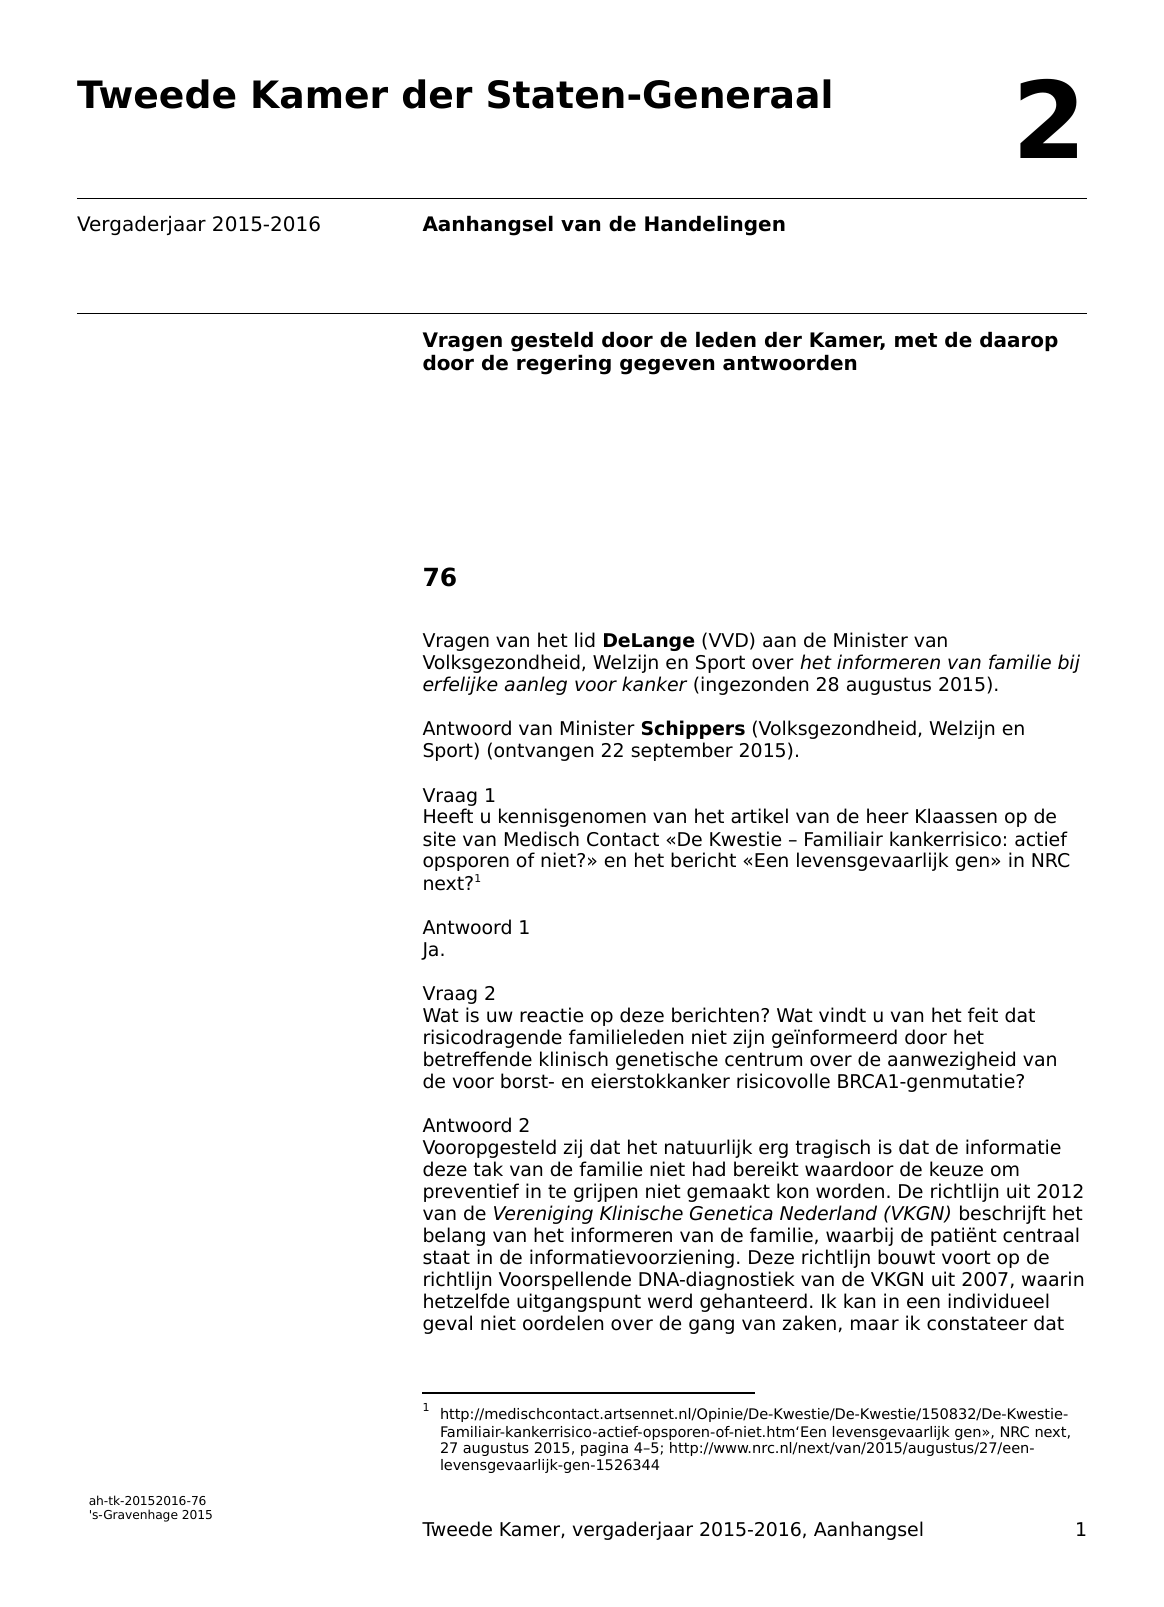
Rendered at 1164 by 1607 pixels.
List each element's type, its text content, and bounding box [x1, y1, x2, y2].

table_cell Vergaderjaar 2015-2016 [77, 199, 422, 313]
table_cell Aanhangsel van de Handelingen [422, 199, 1087, 313]
text Vraag 1 [422, 784, 1087, 806]
table_cell Vragen gesteld door de leden der Kamer, met de daarop door de regering gegeven antwoorden [422, 314, 1087, 375]
text Antwoord 1 [422, 917, 1087, 938]
text 76 [422, 563, 1087, 592]
table_cell [77, 314, 422, 375]
text Wat is uw reactie op deze berichten? Wat vindt u van het feit dat risicodragende familieleden niet zijn geïnformeerd door het betreffende klinisch genetische centrum over de aanwezigheid van de voor borst- en eierstokkanker risicovolle BRCA1-genmutatie? [422, 1005, 1087, 1093]
text Vraag 2 [422, 983, 1087, 1005]
text Antwoord van Minister Schippers (Volksgezondheid, Welzijn en Sport) (ontvangen 22 september 2015). [422, 718, 1087, 762]
text ah-tk-20152016-76 [88, 1494, 323, 1508]
text Antwoord 2 [422, 1115, 1087, 1137]
text Heeft u kennisgenomen van het artikel van de heer Klaassen op de site van Medisch Contact «De Kwestie – Familiair kankerrisico: actief opsporen of niet?» en het bericht «Een levensgevaarlijk gen» in NRC next? [422, 806, 1087, 894]
text http://medischcontact.artsennet.nl/Opinie/De-Kwestie/De-Kwestie/150832/De-Kwestie-Familiair-kankerrisico-actief-opsporen-of-niet.htm‘Een levensgevaarlijk gen», NRC next, 27 augustus 2015, pagina 4–5; http://www.nrc.nl/next/van/2015/augustus/27/een-levensgevaarlijk-gen-1526344 [422, 1402, 1087, 1474]
table_header 2 [886, 59, 1087, 198]
text Vooropgesteld zij dat het natuurlijk erg tragisch is dat de informatie deze tak van de familie niet had bereikt waardoor de keuze om preventief in te grijpen niet gemaakt kon worden. De richtlijn uit 2012 van de Vereniging Klinische Genetica Nederland (VKGN) beschrijft het belang van het informeren van de familie, waarbij de patiënt centraal staat in de informatievoorziening. Deze richtlijn bouwt voort op de richtlijn Voorspellende DNA-diagnostiek van de VKGN uit 2007, waarin hetzelfde uitgangspunt werd gehanteerd. Ik kan in een individueel geval niet oordelen over de gang van zaken, maar ik constateer dat [422, 1137, 1087, 1334]
text Vragen van het lid DeLange (VVD) aan de Minister van Volksgezondheid, Welzijn en Sport over het informeren van familie bij erfelijke aanleg voor kanker (ingezonden 28 augustus 2015). [422, 630, 1087, 696]
text 's-Gravenhage 2015 [88, 1508, 323, 1522]
text Ja. [422, 938, 1087, 961]
table_header Tweede Kamer der Staten-Generaal [77, 59, 886, 198]
